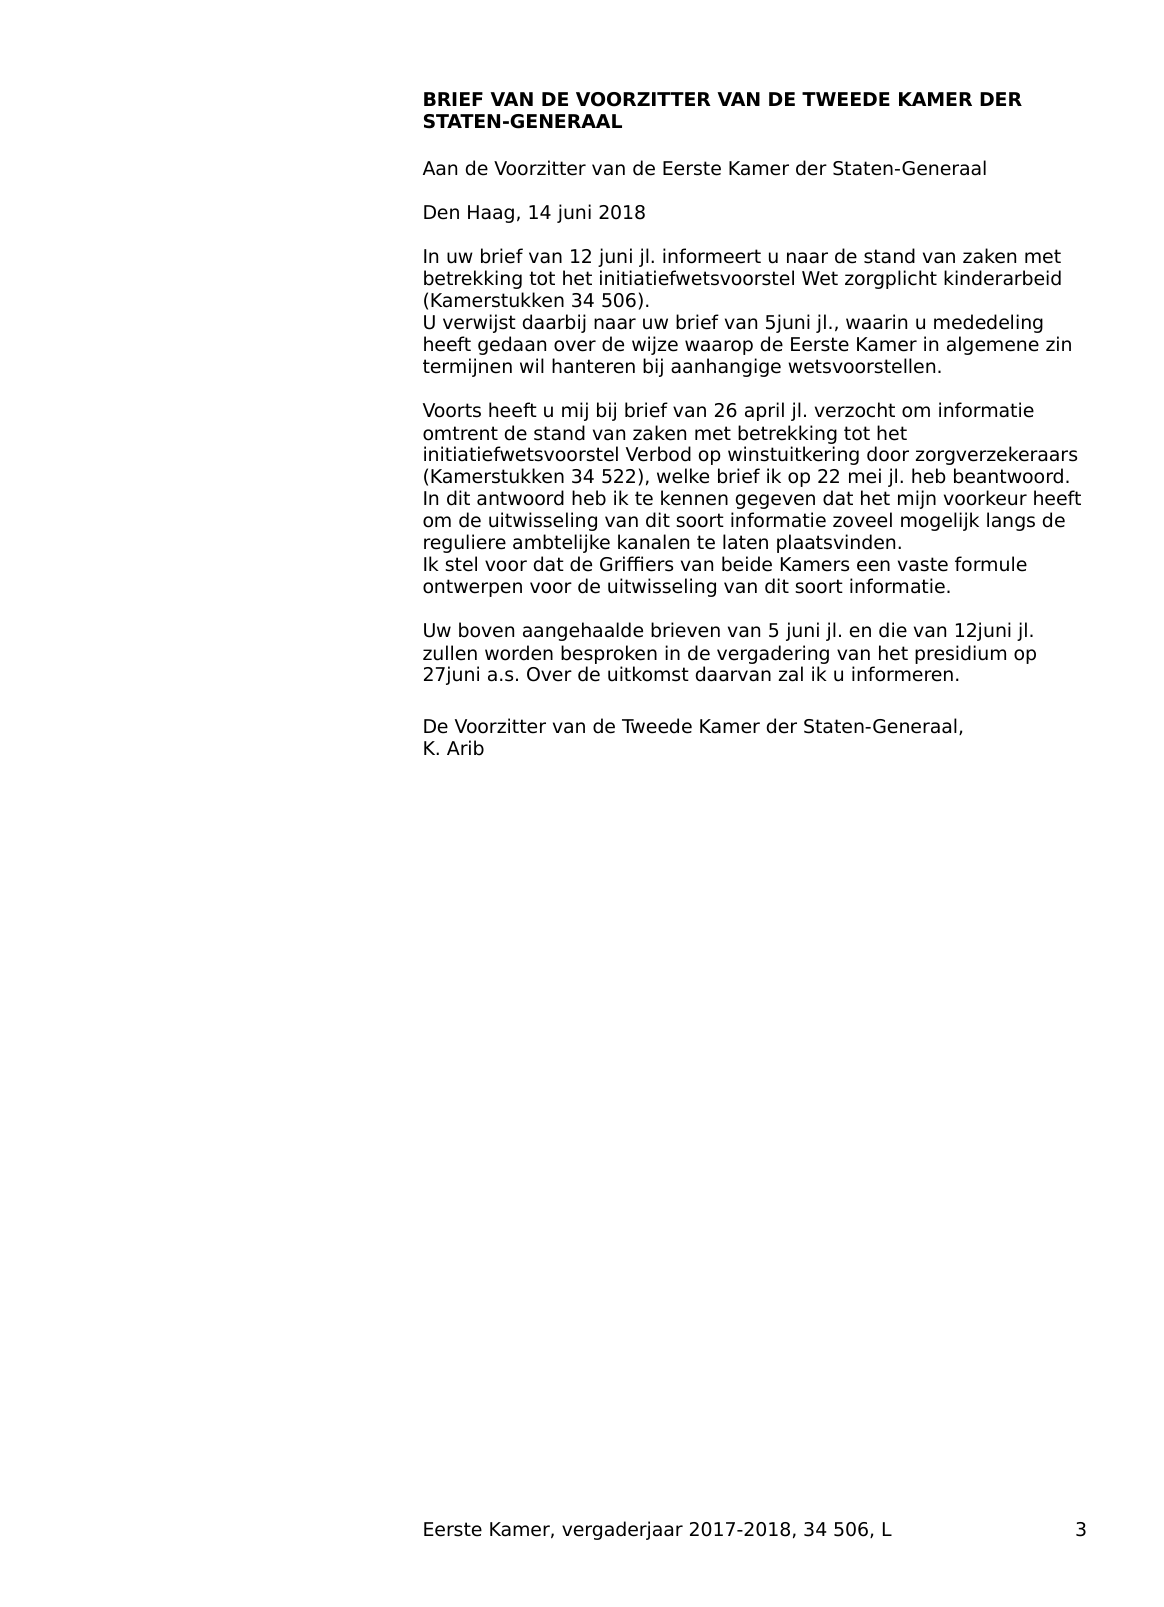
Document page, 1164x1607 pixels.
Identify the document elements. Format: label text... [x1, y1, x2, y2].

text Ik stel voor dat de Griffiers van beide Kamers een vaste formule ontwerpen voor de uitwisseling van dit soort informatie. [422, 554, 1087, 598]
text In uw brief van 12 juni jl. informeert u naar de stand van zaken met betrekking tot het initiatiefwetsvoorstel Wet zorgplicht kinderarbeid (Kamerstukken 34 506). [422, 246, 1087, 312]
text Den Haag, 14 juni 2018 [422, 202, 1087, 224]
subtitle BRIEF VAN DE VOORZITTER VAN DE TWEEDE KAMER DER STATEN-GENERAAL [422, 89, 1087, 133]
text Voorts heeft u mij bij brief van 26 april jl. verzocht om informatie omtrent de stand van zaken met betrekking tot het initiatiefwetsvoorstel Verbod op winstuitkering door zorgverzekeraars (Kamerstukken 34 522), welke brief ik op 22 mei jl. heb beantwoord. In dit antwoord heb ik te kennen gegeven dat het mijn voorkeur heeft om de uitwisseling van dit soort informatie zoveel mogelijk langs de reguliere ambtelijke kanalen te laten plaatsvinden. [422, 400, 1087, 554]
text U verwijst daarbij naar uw brief van 5juni jl., waarin u mededeling heeft gedaan over de wijze waarop de Eerste Kamer in algemene zin termijnen wil hanteren bij aanhangige wetsvoorstellen. [422, 312, 1087, 378]
text De Voorzitter van de Tweede Kamer der Staten-Generaal, K. Arib [422, 716, 1087, 760]
text Aan de Voorzitter van de Eerste Kamer der Staten-Generaal [422, 158, 1087, 180]
text Uw boven aangehaalde brieven van 5 juni jl. en die van 12juni jl. zullen worden besproken in de vergadering van het presidium op 27juni a.s. Over de uitkomst daarvan zal ik u informeren. [422, 620, 1087, 686]
